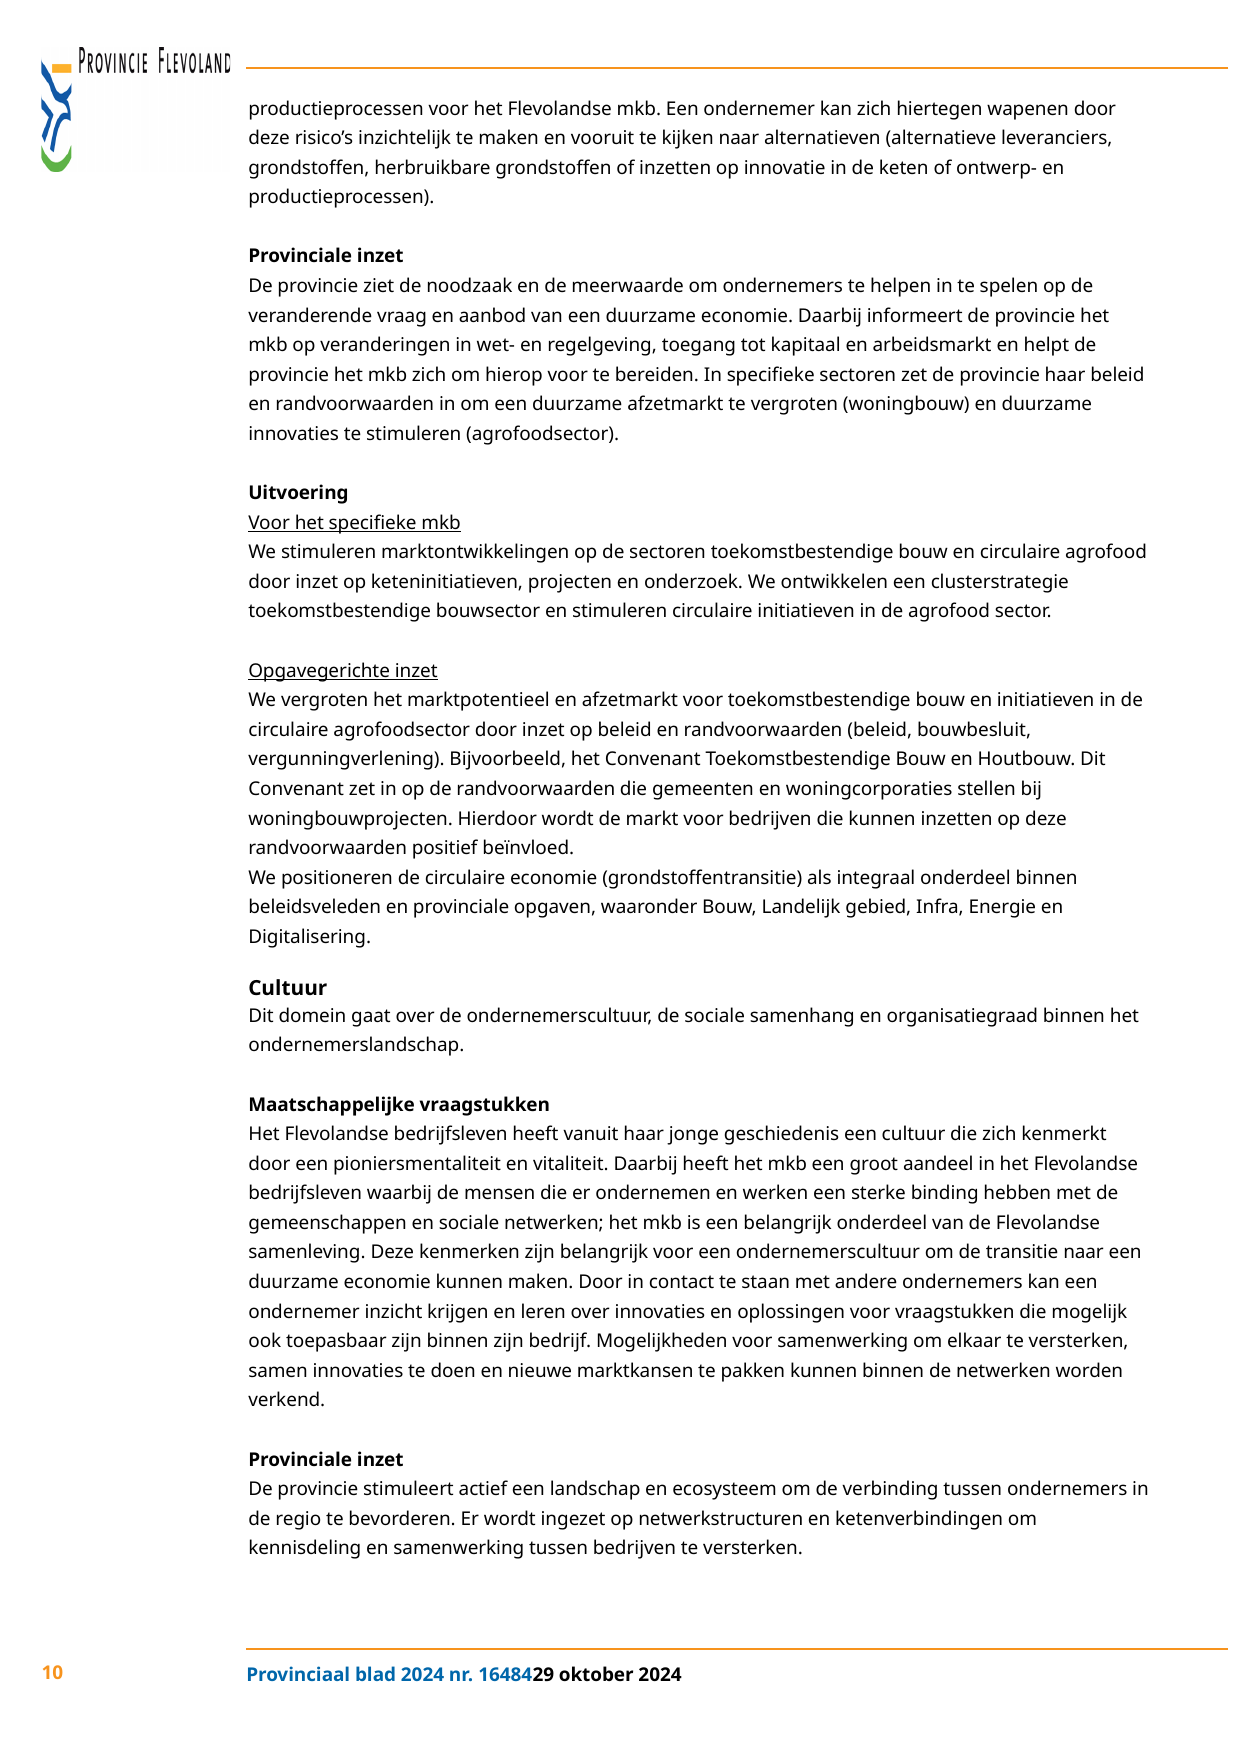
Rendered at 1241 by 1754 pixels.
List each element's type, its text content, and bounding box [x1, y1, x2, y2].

text Opgavegerichte inzet [248, 657, 1152, 683]
text Uitvoering [248, 479, 1152, 505]
text We vergroten het marktpotentieel en afzetmarkt voor toekomstbestendige bouw en initiatieven in de circulaire agrofoodsector door inzet op beleid en randvoorwaarden (beleid, bouwbesluit, vergunningverlening). Bijvoorbeeld, het Convenant Toekomstbestendige Bouw en Houtbouw. Dit Convenant zet in op de randvoorwaarden die gemeenten en woningcorporaties stellen bij woningbouwprojecten. Hierdoor wordt de markt voor bedrijven die kunnen inzetten op deze randvoorwaarden positief beïnvloed. [248, 686, 1152, 860]
text Voor het specifieke mkb [248, 509, 1152, 535]
text We stimuleren marktontwikkelingen op de sectoren toekomstbestendige bouw en circulaire agrofood door inzet op keteninitiatieven, projecten en onderzoek. We ontwikkelen een clusterstrategie toekomstbestendige bouwsector en stimuleren circulaire initiatieven in de agrofood sector. [248, 538, 1152, 623]
text Provinciale inzet [248, 243, 1152, 268]
text productieprocessen voor het Flevolandse mkb. Een ondernemer kan zich hiertegen wapenen door deze risico’s inzichtelijk te maken en vooruit te kijken naar alternatieven (alternatieve leveranciers, grondstoffen, herbruikbare grondstoffen of inzetten op innovatie in de keten of ontwerp- en productieprocessen). [248, 95, 1152, 209]
picture [41, 47, 231, 172]
text Maatschappelijke vraagstukken [248, 1091, 1152, 1116]
text Het Flevolandse bedrijfsleven heeft vanuit haar jonge geschiedenis een cultuur die zich kenmerkt door een pioniersmentaliteit en vitaliteit. Daarbij heeft het mkb een groot aandeel in het Flevolandse bedrijfsleven waarbij de mensen die er ondernemen en werken een sterke binding hebben met de gemeenschappen en sociale netwerken; het mkb is een belangrijk onderdeel van de Flevolandse samenleving. Deze kenmerken zijn belangrijk voor een ondernemerscultuur om de transitie naar een duurzame economie kunnen maken. Door in contact te staan met andere ondernemers kan een ondernemer inzicht krijgen en leren over innovaties en oplossingen voor vraagstukken die mogelijk ook toepasbaar zijn binnen zijn bedrijf. Mogelijkheden voor samenwerking om elkaar te versterken, samen innovaties te doen en nieuwe marktkansen te pakken kunnen binnen de netwerken worden verkend. [248, 1120, 1152, 1412]
text Provinciale inzet [248, 1446, 1152, 1471]
text We positioneren de circulaire economie (grondstoffentransitie) als integraal onderdeel binnen beleidsveleden en provinciale opgaven, waaronder Bouw, Landelijk gebied, Infra, Energie en Digitalisering. [248, 864, 1152, 949]
text Dit domein gaat over de ondernemerscultuur, de sociale samenhang en organisatiegraad binnen het ondernemerslandschap. [248, 1002, 1152, 1057]
text Cultuur [248, 973, 1152, 1002]
text De provincie stimuleert actief een landschap en ecosysteem om de verbinding tussen ondernemers in de regio te bevorderen. Er wordt ingezet op netwerkstructuren en ketenverbindingen om kennisdeling en samenwerking tussen bedrijven te versterken. [248, 1475, 1152, 1560]
text De provincie ziet de noodzaak en de meerwaarde om ondernemers te helpen in te spelen op de veranderende vraag en aanbod van een duurzame economie. Daarbij informeert de provincie het mkb op veranderingen in wet- en regelgeving, toegang tot kapitaal en arbeidsmarkt en helpt de provincie het mkb zich om hierop voor te bereiden. In specifieke sectoren zet de provincie haar beleid en randvoorwaarden in om een duurzame afzetmarkt te vergroten (woningbouw) en duurzame innovaties te stimuleren (agrofoodsector). [248, 272, 1152, 446]
